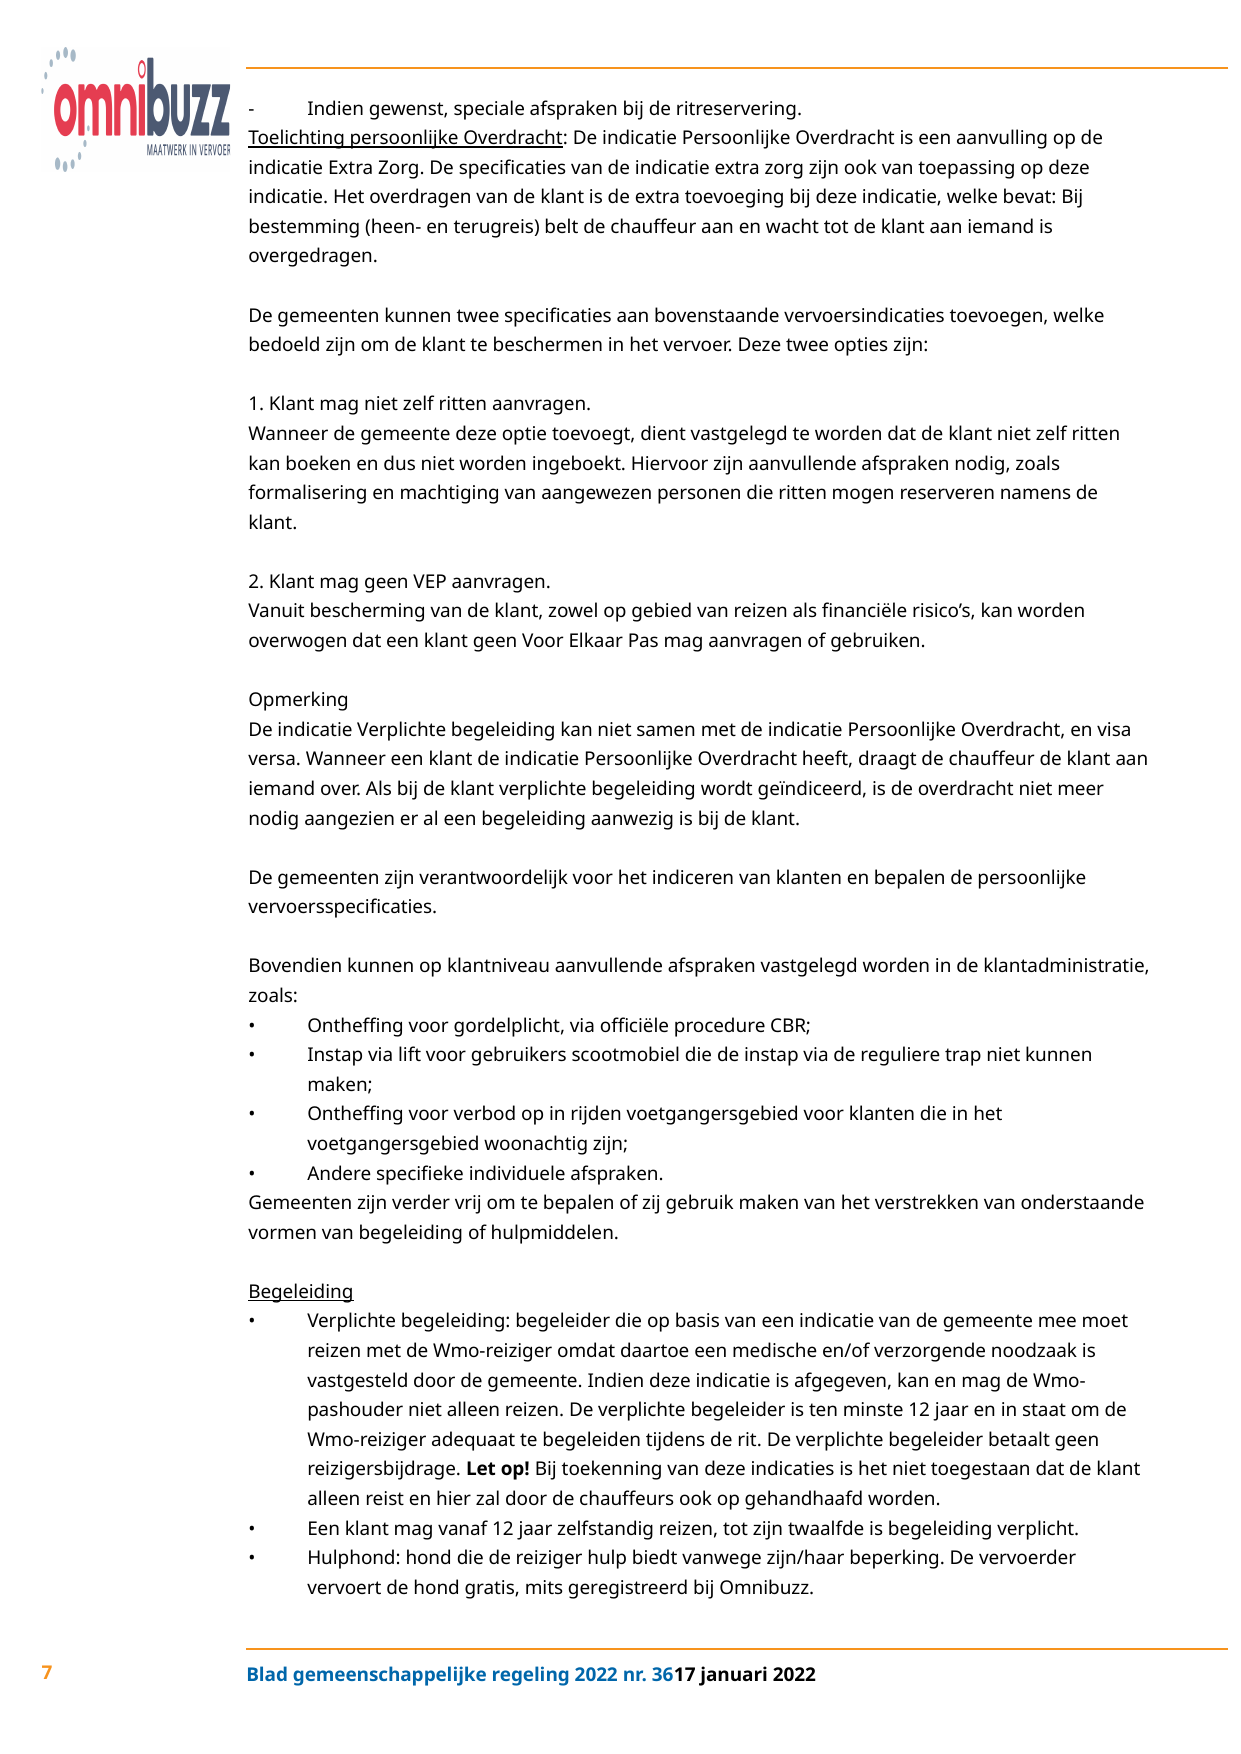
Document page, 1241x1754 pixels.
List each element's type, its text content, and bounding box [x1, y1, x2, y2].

text 2. Klant mag geen VEP aanvragen. [248, 568, 1152, 594]
list Verplichte begeleiding: begeleider die op basis van een indicatie van de gemeente mee moet reizen met de Wmo-reiziger omdat daartoe een medische en/of verzorgende noodzaak is vastgesteld door de gemeente. Indien deze indicatie is afgegeven, kan en mag de Wmo-pashouder niet alleen reizen. De verplichte begeleider is ten minste 12 jaar en in staat om de Wmo-reiziger adequaat te begeleiden tijdens de rit. De verplichte begeleider betaalt geen reizigersbijdrage. Let op! Bij toekenning van deze indicaties is het niet toegestaan dat de klant alleen reist en hier zal door de chauffeurs ook op gehandhaafd worden. [248, 1308, 1152, 1511]
text Opmerking [248, 686, 1152, 712]
text Bovendien kunnen op klantniveau aanvullende afspraken vastgelegd worden in de klantadministratie, zoals: [248, 953, 1152, 1008]
text De indicatie Verplichte begeleiding kan niet samen met de indicatie Persoonlijke Overdracht, en visa versa. Wanneer een klant de indicatie Persoonlijke Overdracht heeft, draagt de chauffeur de klant aan iemand over. Als bij de klant verplichte begeleiding wordt geïndiceerd, is de overdracht niet meer nodig aangezien er al een begeleiding aanwezig is bij de klant. [248, 716, 1152, 831]
text De gemeenten zijn verantwoordelijk voor het indiceren van klanten en bepalen de persoonlijke vervoersspecificaties. [248, 864, 1152, 919]
text De gemeenten kunnen twee specificaties aan bovenstaande vervoersindicaties toevoegen, welke bedoeld zijn om de klant te beschermen in het vervoer. Deze twee opties zijn: [248, 302, 1152, 357]
text Wanneer de gemeente deze optie toevoegt, dient vastgelegd te worden dat de klant niet zelf ritten kan boeken en dus niet worden ingeboekt. Hiervoor zijn aanvullende afspraken nodig, zoals formalisering en machtiging van aangewezen personen die ritten mogen reserveren namens de klant. [248, 420, 1152, 535]
list Hulphond: hond die de reiziger hulp biedt vanwege zijn/haar beperking. De vervoerder vervoert de hond gratis, mits geregistreerd bij Omnibuzz. [248, 1544, 1152, 1600]
list Een klant mag vanaf 12 jaar zelfstandig reizen, tot zijn twaalfde is begeleiding verplicht. [248, 1515, 1152, 1541]
text Begeleiding [248, 1278, 1152, 1304]
list Indien gewenst, speciale afspraken bij de ritreservering. [248, 95, 1152, 121]
list Ontheffing voor gordelplicht, via officiële procedure CBR; [248, 1012, 1152, 1038]
text Gemeenten zijn verder vrij om te bepalen of zij gebruik maken van het verstrekken van onderstaande vormen van begeleiding of hulpmiddelen. [248, 1189, 1152, 1245]
list Ontheffing voor verbod op in rijden voetgangersgebied voor klanten die in het voetgangersgebied woonachtig zijn; [248, 1101, 1152, 1156]
text Toelichting persoonlijke Overdracht: De indicatie Persoonlijke Overdracht is een aanvulling op de indicatie Extra Zorg. De specificaties van de indicatie extra zorg zijn ook van toepassing op deze indicatie. Het overdragen van de klant is de extra toevoeging bij deze indicatie, welke bevat: Bij bestemming (heen- en terugreis) belt de chauffeur aan en wacht tot de klant aan iemand is overgedragen. [248, 124, 1152, 268]
list Andere specifieke individuele afspraken. [248, 1160, 1152, 1186]
text 1. Klant mag niet zelf ritten aanvragen. [248, 391, 1152, 416]
text Vanuit bescherming van de klant, zowel op gebied van reizen als financiële risico’s, kan worden overwogen dat een klant geen Voor Elkaar Pas mag aanvragen of gebruiken. [248, 598, 1152, 653]
picture [41, 47, 231, 172]
list Instap via lift voor gebruikers scootmobiel die de instap via de reguliere trap niet kunnen maken; [248, 1041, 1152, 1097]
